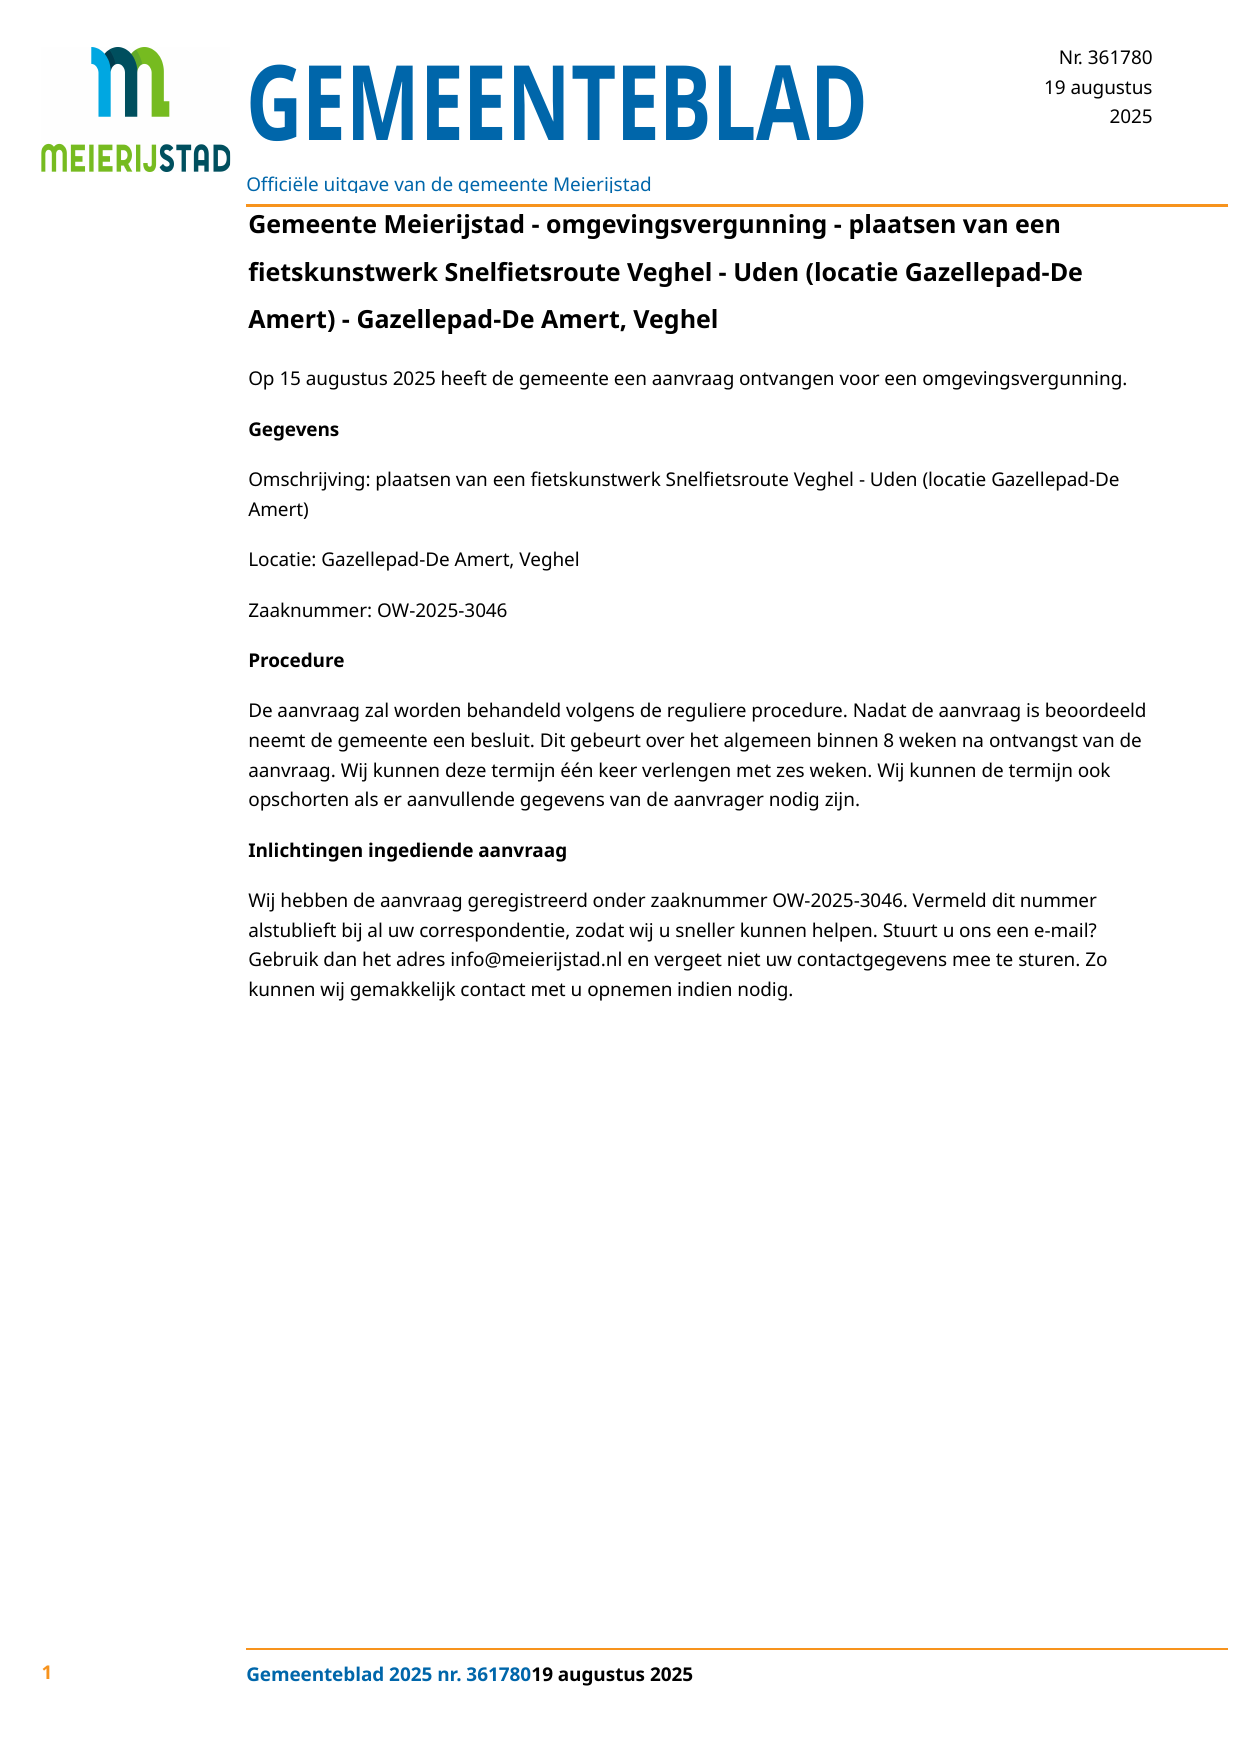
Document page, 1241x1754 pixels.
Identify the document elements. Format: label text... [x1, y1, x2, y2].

text Gemeente Meierijstad - omgevingsvergunning - plaatsen van een fietskunstwerk Snelfietsroute Veghel - Uden (locatie Gazellepad-De Amert) - Gazellepad-De Amert, Veghel [248, 207, 1152, 336]
text Op 15 augustus 2025 heeft de gemeente een aanvraag ontvangen voor een omgevingsvergunning. [248, 366, 1152, 391]
picture [41, 47, 231, 172]
text Omschrijving: plaatsen van een fietskunstwerk Snelfietsroute Veghel - Uden (locatie Gazellepad-De Amert) [248, 466, 1152, 522]
text Inlichtingen ingediende aanvraag [248, 837, 1152, 862]
text Procedure [248, 647, 1152, 673]
text Locatie: Gazellepad-De Amert, Veghel [248, 546, 1152, 572]
text De aanvraag zal worden behandeld volgens de reguliere procedure. Nadat de aanvraag is beoordeeld neemt de gemeente een besluit. Dit gebeurt over het algemeen binnen 8 weken na ontvangst van de aanvraag. Wij kunnen deze termijn één keer verlengen met zes weken. Wij kunnen de termijn ook opschorten als er aanvullende gegevens van de aanvrager nodig zijn. [248, 698, 1152, 812]
text Gegevens [248, 416, 1152, 442]
text Zaaknummer: OW-2025-3046 [248, 597, 1152, 622]
text Wij hebben de aanvraag geregistreerd onder zaaknummer OW-2025-3046. Vermeld dit nummer alstublieft bij al uw correspondentie, zodat wij u sneller kunnen helpen. Stuurt u ons een e-mail? Gebruik dan het adres info@meierijstad.nl en vergeet niet uw contactgegevens mee te sturen. Zo kunnen wij gemakkelijk contact met u opnemen indien nodig. [248, 887, 1152, 1002]
